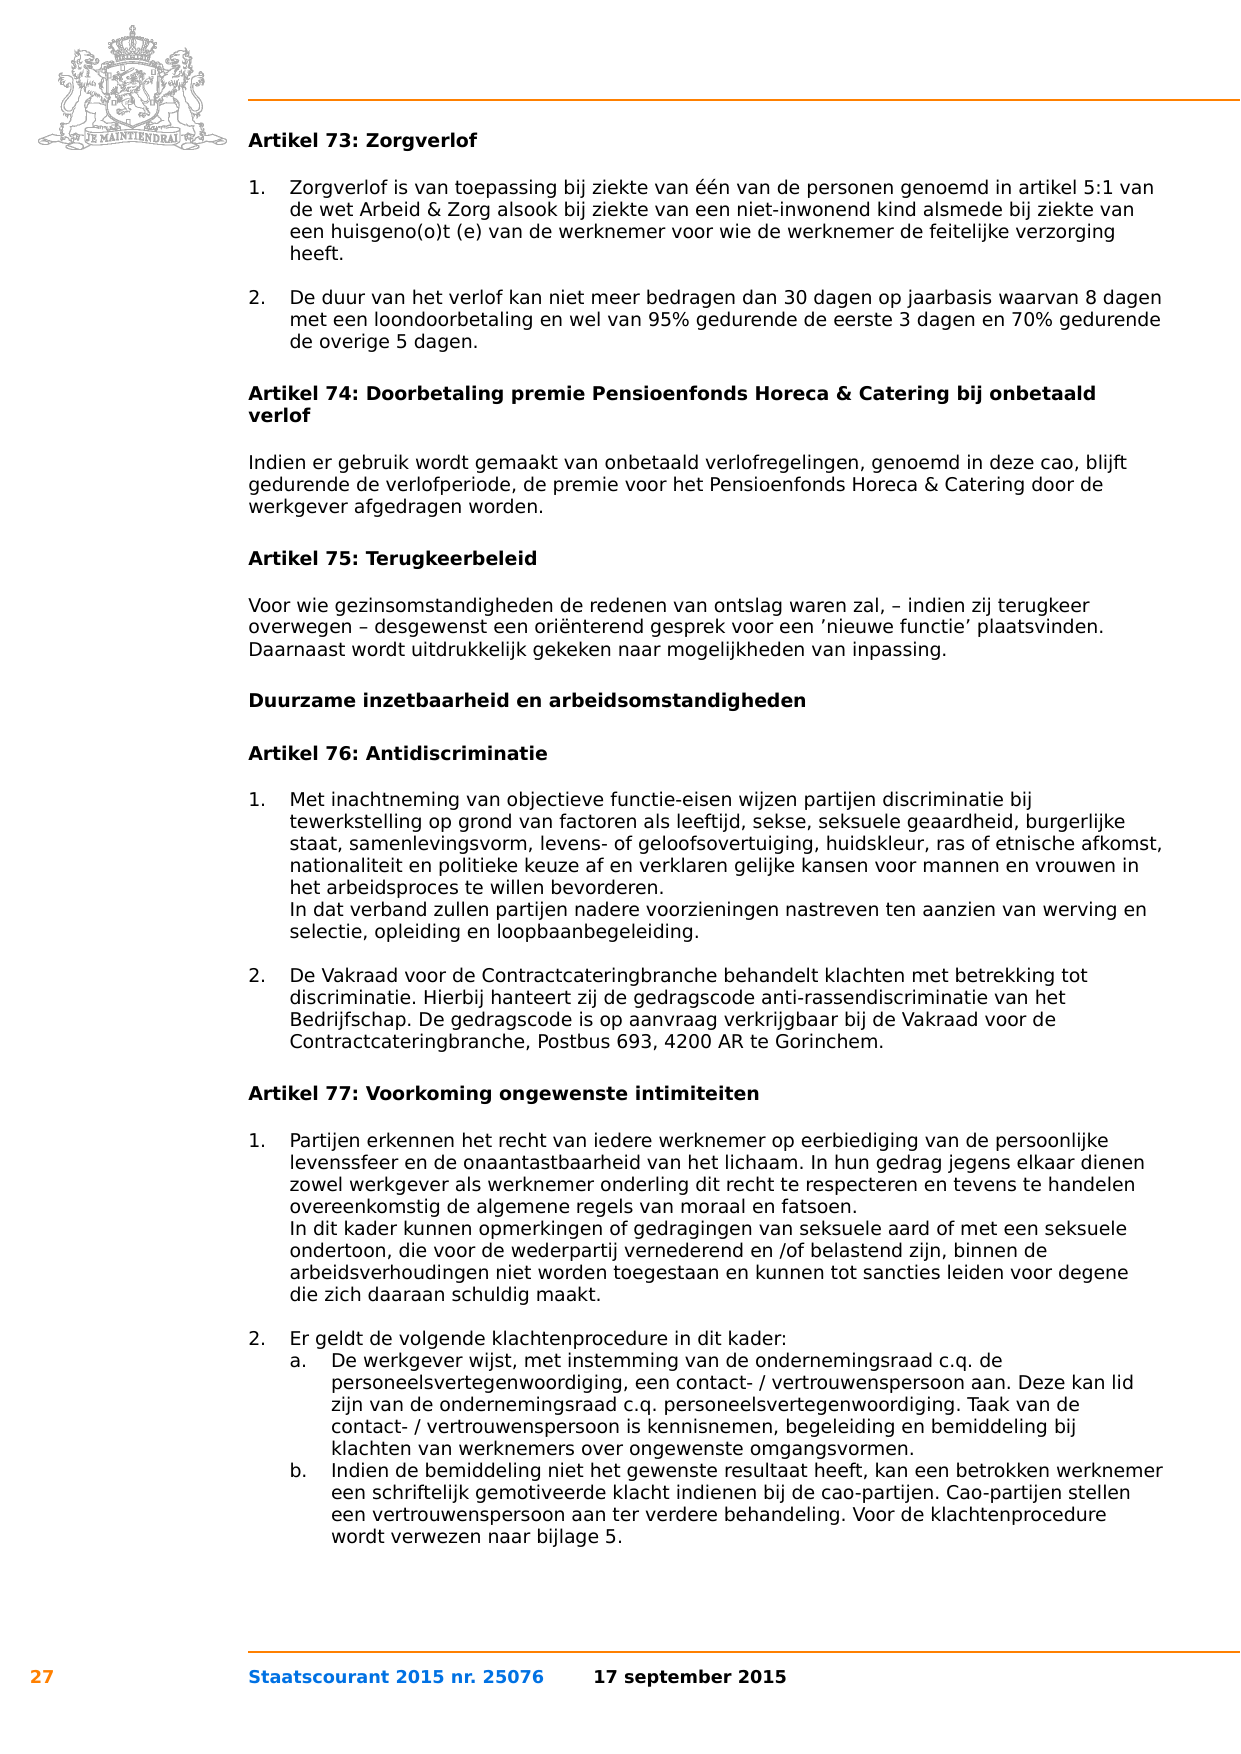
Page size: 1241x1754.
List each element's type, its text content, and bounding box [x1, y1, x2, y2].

text In dat verband zullen partijen nadere voorzieningen nastreven ten aanzien van werving en selectie, opleiding en loopbaanbegeleiding. [289, 899, 1163, 943]
subtitle Artikel 75: Terugkeerbeleid [248, 547, 1163, 569]
subtitle Artikel 77: Voorkoming ongewenste intimiteiten [248, 1083, 1163, 1105]
text 1. Zorgverlof is van toepassing bij ziekte van één van de personen genoemd in artikel 5:1 van de wet Arbeid & Zorg alsook bij ziekte van een niet-inwonend kind alsmede bij ziekte van een huisgeno(o)t (e) van de werknemer voor wie de werknemer de feitelijke verzorging heeft. [248, 177, 1163, 265]
text b. Indien de bemiddeling niet het gewenste resultaat heeft, kan een betrokken werknemer een schriftelijk gemotiveerde klacht indienen bij de cao-partijen. Cao-partijen stellen een vertrouwenspersoon aan ter verdere behandeling. Voor de klachtenprocedure wordt verwezen naar bijlage 5. [289, 1459, 1163, 1547]
text 2. De Vakraad voor de Contractcateringbranche behandelt klachten met betrekking tot discriminatie. Hierbij hanteert zij de gedragscode anti-rassendiscriminatie van het Bedrijfschap. De gedragscode is op aanvraag verkrijgbaar bij de Vakraad voor de Contractcateringbranche, Postbus 693, 4200 AR te Gorinchem. [248, 965, 1163, 1053]
subtitle Artikel 73: Zorgverlof [248, 130, 1163, 152]
text 1. Met inachtneming van objectieve functie-eisen wijzen partijen discriminatie bij tewerkstelling op grond van factoren als leeftijd, sekse, seksuele geaardheid, burgerlijke staat, samenlevingsvorm, levens- of geloofsovertuiging, huidskleur, ras of etnische afkomst, nationaliteit en politieke keuze af en verklaren gelijke kansen voor mannen en vrouwen in het arbeidsproces te willen bevorderen. [248, 789, 1163, 899]
text a. De werkgever wijst, met instemming van de ondernemingsraad c.q. de personeelsvertegenwoordiging, een contact- / vertrouwenspersoon aan. Deze kan lid zijn van de ondernemingsraad c.q. personeelsvertegenwoordiging. Taak van de contact- / vertrouwenspersoon is kennisnemen, begeleiding en bemiddeling bij klachten van werknemers over ongewenste omgangsvormen. [289, 1350, 1163, 1459]
text Voor wie gezinsomstandigheden de redenen van ontslag waren zal, – indien zij terugkeer overwegen – desgewenst een oriënterend gesprek voor een ’nieuwe functie’ plaatsvinden. Daarnaast wordt uitdrukkelijk gekeken naar mogelijkheden van inpassing. [248, 594, 1163, 660]
picture [38, 25, 227, 150]
text 1. Partijen erkennen het recht van iedere werknemer op eerbiediging van de persoonlijke levenssfeer en de onaantastbaarheid van het lichaam. In hun gedrag jegens elkaar dienen zowel werkgever als werknemer onderling dit recht te respecteren en tevens te handelen overeenkomstig de algemene regels van moraal en fatsoen. [248, 1130, 1163, 1218]
subtitle Artikel 74: Doorbetaling premie Pensioenfonds Horeca & Catering bij onbetaald verlof [248, 383, 1163, 427]
text In dit kader kunnen opmerkingen of gedragingen van seksuele aard of met een seksuele ondertoon, die voor de wederpartij vernederend en /of belastend zijn, binnen de arbeidsverhoudingen niet worden toegestaan en kunnen tot sancties leiden voor degene die zich daaraan schuldig maakt. [289, 1218, 1163, 1306]
subtitle Artikel 76: Antidiscriminatie [248, 742, 1163, 764]
text 2. Er geldt de volgende klachtenprocedure in dit kader: [248, 1328, 1163, 1350]
subtitle Duurzame inzetbaarheid en arbeidsomstandigheden [248, 690, 1163, 712]
text 2. De duur van het verlof kan niet meer bedragen dan 30 dagen op jaarbasis waarvan 8 dagen met een loondoorbetaling en wel van 95% gedurende de eerste 3 dagen en 70% gedurende de overige 5 dagen. [248, 287, 1163, 353]
text Indien er gebruik wordt gemaakt van onbetaald verlofregelingen, genoemd in deze cao, blijft gedurende de verlofperiode, de premie voor het Pensioenfonds Horeca & Catering door de werkgever afgedragen worden. [248, 452, 1163, 517]
